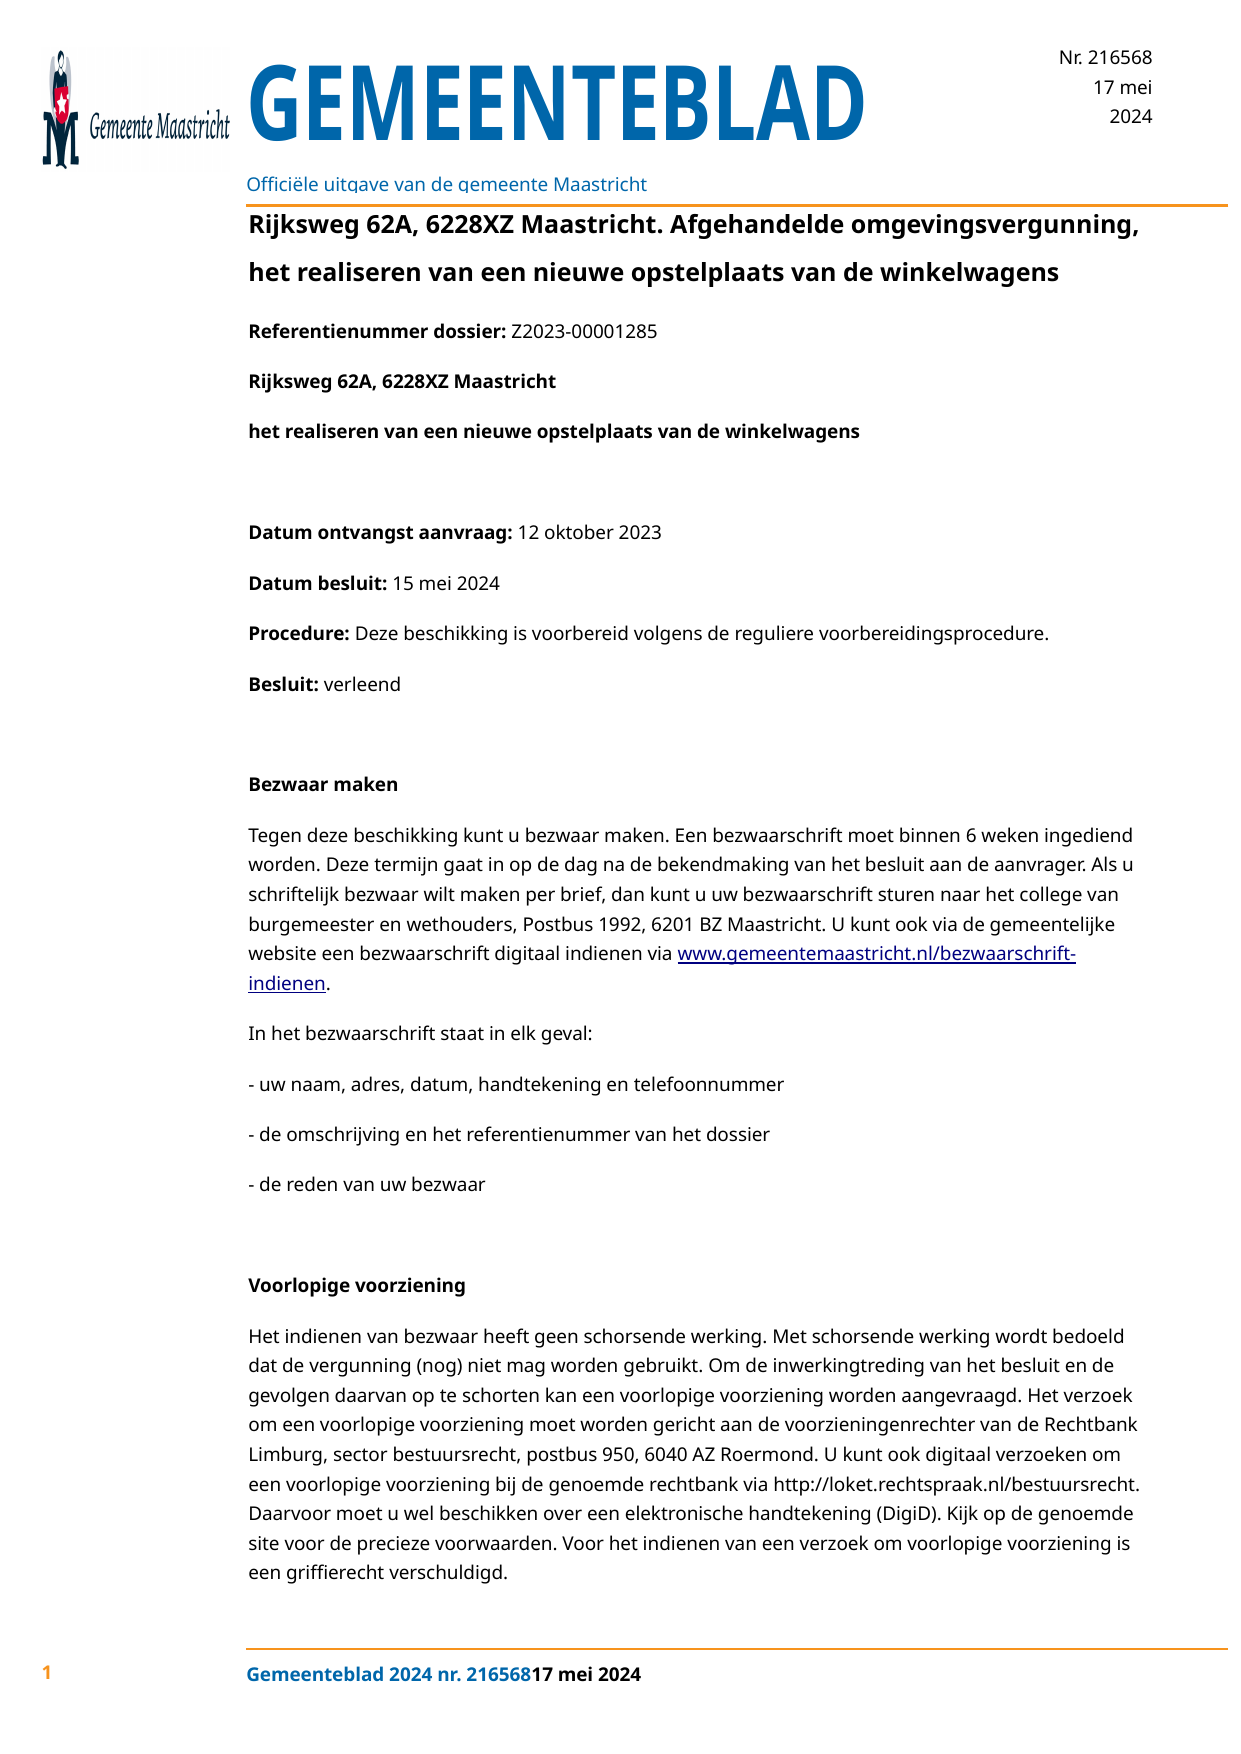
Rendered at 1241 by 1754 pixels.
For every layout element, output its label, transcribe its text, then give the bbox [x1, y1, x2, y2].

text het realiseren van een nieuwe opstelplaats van de winkelwagens [248, 419, 1152, 444]
text Voorlopige voorziening [248, 1272, 1152, 1298]
text Procedure: Deze beschikking is voorbereid volgens de reguliere voorbereidingsprocedure. [248, 620, 1152, 646]
text Bezwaar maken [248, 772, 1152, 797]
text In het bezwaarschrift staat in elk geval: [248, 1020, 1152, 1046]
text Datum besluit: 15 mei 2024 [248, 570, 1152, 596]
text - de reden van uw bezwaar [248, 1172, 1152, 1197]
text - de omschrijving en het referentienummer van het dossier [248, 1121, 1152, 1147]
picture [41, 47, 231, 172]
text Referentienummer dossier: Z2023-00001285 [248, 318, 1152, 344]
text Besluit: verleend [248, 671, 1152, 697]
text Rijksweg 62A, 6228XZ Maastricht [248, 368, 1152, 394]
text Datum ontvangst aanvraag: 12 oktober 2023 [248, 519, 1152, 545]
text Rijksweg 62A, 6228XZ Maastricht. Afgehandelde omgevingsvergunning, het realiseren van een nieuwe opstelplaats van de winkelwagens [248, 207, 1152, 288]
text Tegen deze beschikking kunt u bezwaar maken. Een bezwaarschrift moet binnen 6 weken ingediend worden. Deze termijn gaat in op de dag na de bekendmaking van het besluit aan de aanvrager. Als u schriftelijk bezwaar wilt maken per brief, dan kunt u uw bezwaarschrift sturen naar het college van burgemeester en wethouders, Postbus 1992, 6201 BZ Maastricht. U kunt ook via de gemeentelijke website een bezwaarschrift digitaal indienen via www.gemeentemaastricht.nl/bezwaarschrift-indienen. [248, 822, 1152, 996]
text - uw naam, adres, datum, handtekening en telefoonnummer [248, 1071, 1152, 1097]
text Het indienen van bezwaar heeft geen schorsende werking. Met schorsende werking wordt bedoeld dat de vergunning (nog) niet mag worden gebruikt. Om de inwerkingtreding van het besluit en de gevolgen daarvan op te schorten kan een voorlopige voorziening worden aangevraagd. Het verzoek om een voorlopige voorziening moet worden gericht aan de voorzieningenrechter van de Rechtbank Limburg, sector bestuursrecht, postbus 950, 6040 AZ Roermond. U kunt ook digitaal verzoeken om een voorlopige voorziening bij de genoemde rechtbank via http://loket.rechtspraak.nl/bestuursrecht. Daarvoor moet u wel beschikken over een elektronische handtekening (DigiD). Kijk op de genoemde site voor de precieze voorwaarden. Voor het indienen van een verzoek om voorlopige voorziening is een griffierecht verschuldigd. [248, 1323, 1152, 1585]
